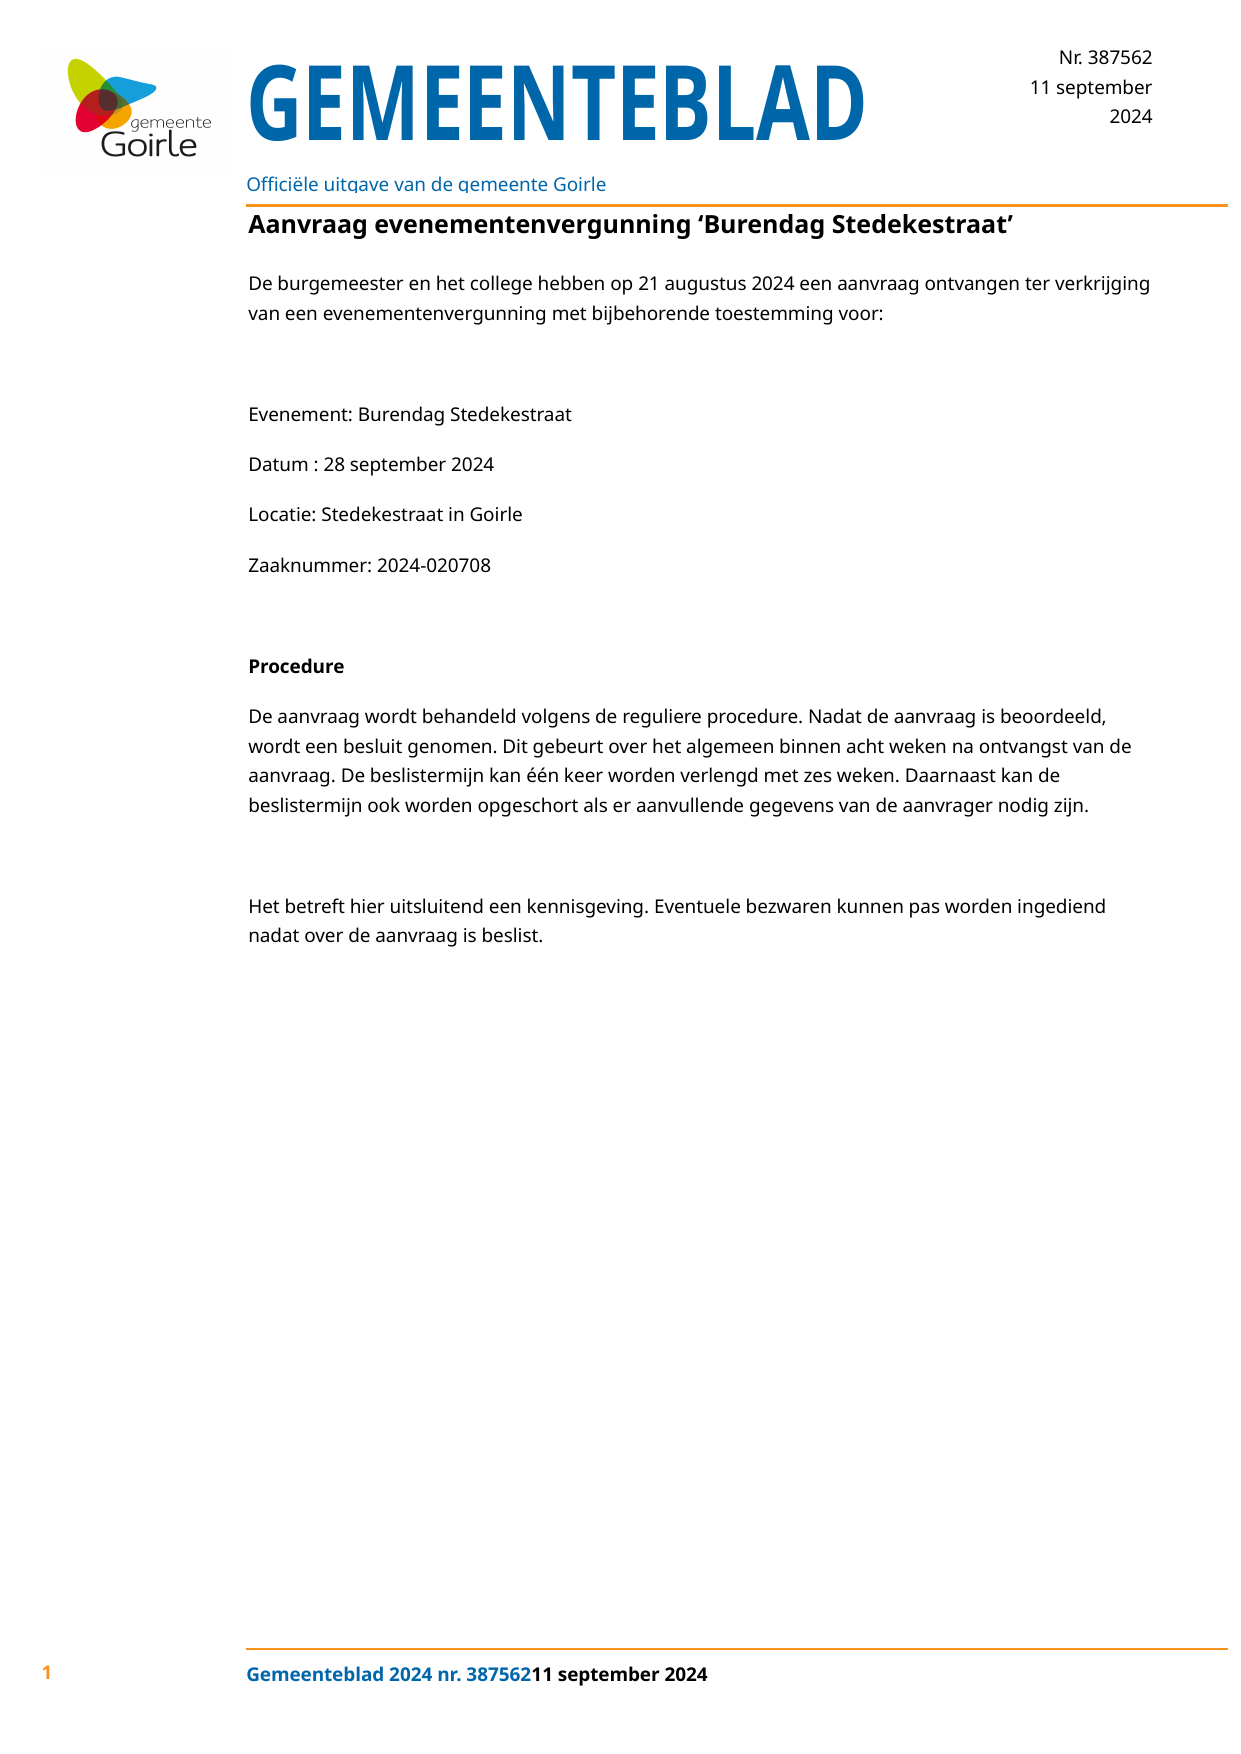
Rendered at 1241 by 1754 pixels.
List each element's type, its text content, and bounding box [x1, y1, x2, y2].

picture [41, 47, 231, 172]
text De burgemeester en het college hebben op 21 augustus 2024 een aanvraag ontvangen ter verkrijging van een evenementenvergunning met bijbehorende toestemming voor: [248, 270, 1152, 326]
text Aanvraag evenementenvergunning ‘Burendag Stedekestraat’ [248, 207, 1152, 241]
text Locatie: Stedekestraat in Goirle [248, 502, 1152, 527]
text Procedure [248, 653, 1152, 678]
text De aanvraag wordt behandeld volgens de reguliere procedure. Nadat de aanvraag is beoordeeld, wordt een besluit genomen. Dit gebeurt over het algemeen binnen acht weken na ontvangst van de aanvraag. De beslistermijn kan één keer worden verlengd met zes weken. Daarnaast kan de beslistermijn ook worden opgeschort als er aanvullende gegevens van de aanvrager nodig zijn. [248, 703, 1152, 818]
text Evenement: Burendag Stedekestraat [248, 401, 1152, 426]
text Het betreft hier uitsluitend een kennisgeving. Eventuele bezwaren kunnen pas worden ingediend nadat over de aanvraag is beslist. [248, 893, 1152, 948]
text Datum : 28 september 2024 [248, 451, 1152, 477]
text Zaaknummer: 2024-020708 [248, 552, 1152, 578]
